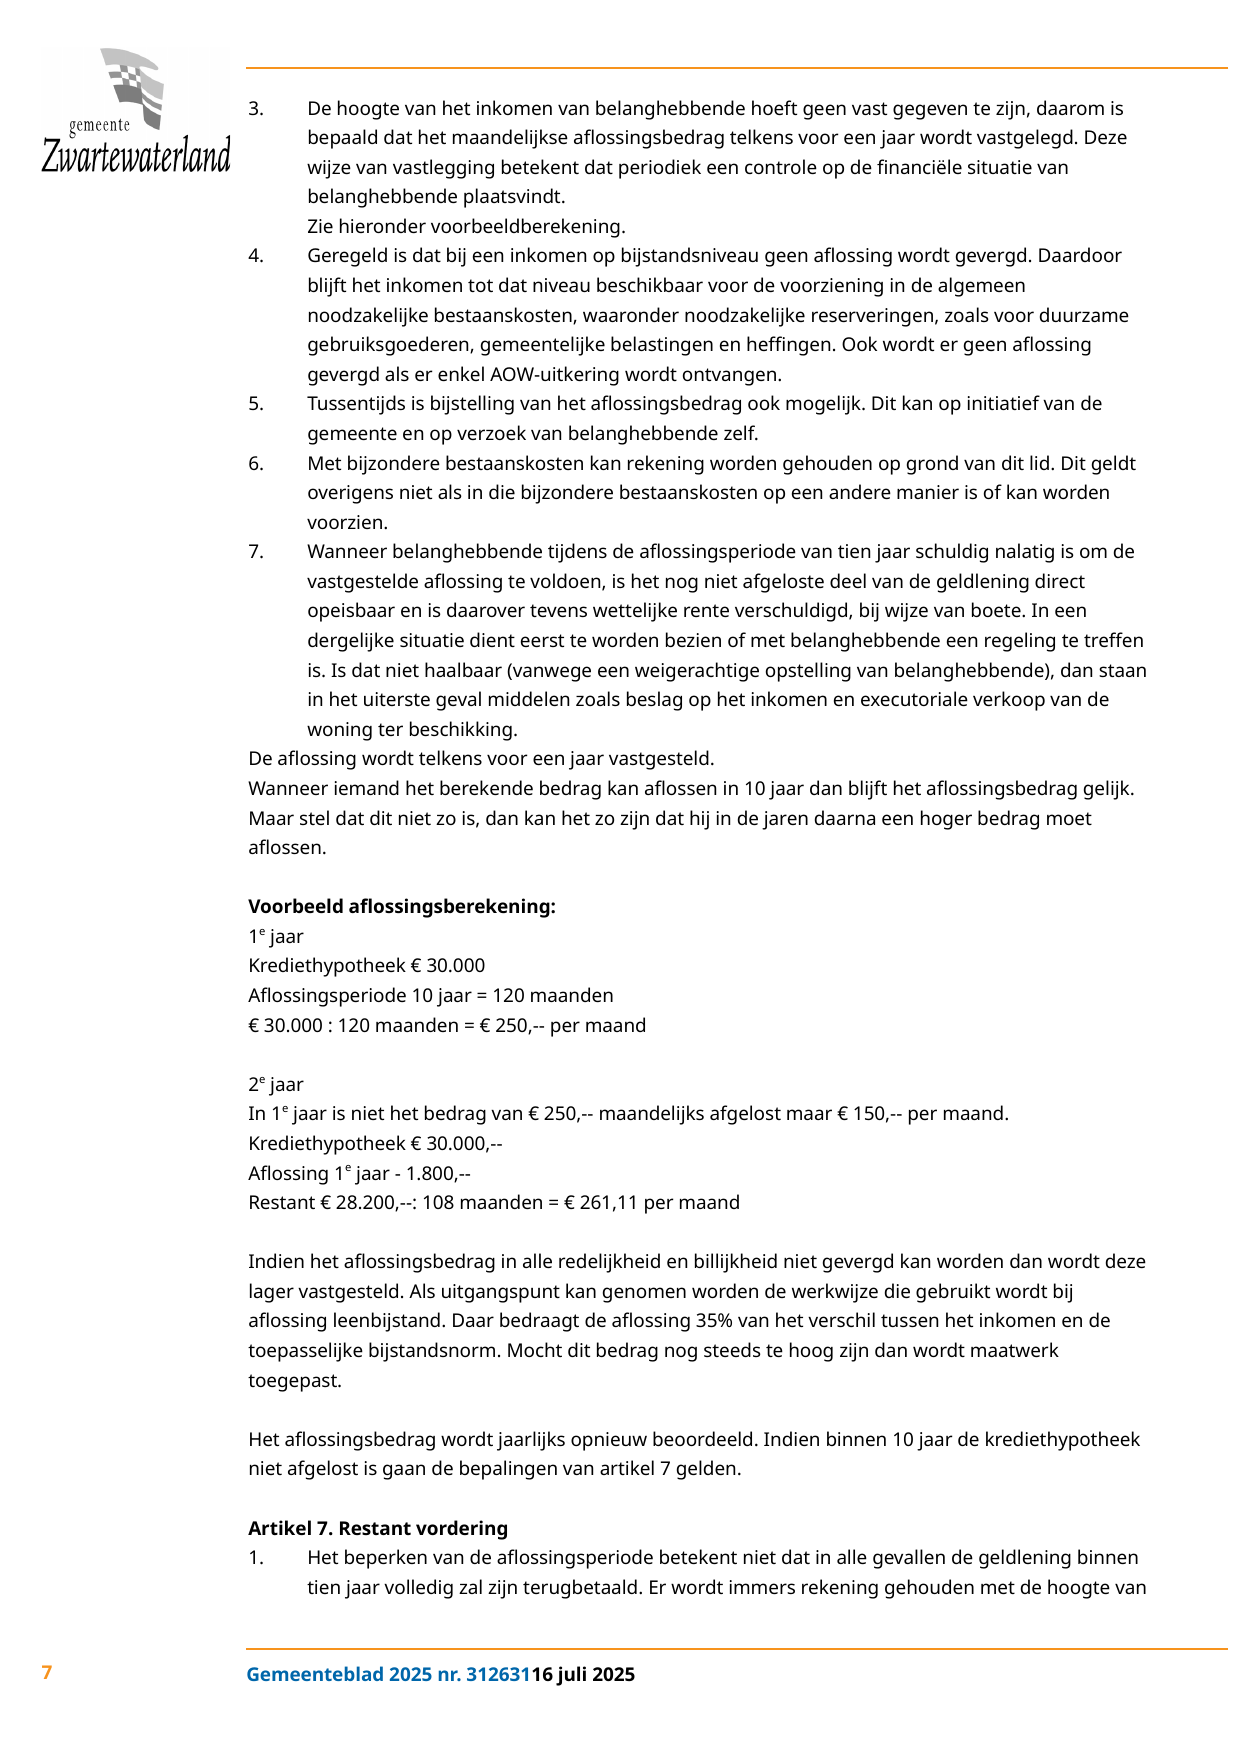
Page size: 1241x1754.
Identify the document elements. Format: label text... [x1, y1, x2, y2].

text Voorbeeld aflossingsberekening: [248, 893, 1152, 919]
text De aflossing wordt telkens voor een jaar vastgesteld. [248, 746, 1152, 771]
list Tussentijds is bijstelling van het aflossingsbedrag ook mogelijk. Dit kan op initiatief van de gemeente en op verzoek van belanghebbende zelf. [248, 391, 1152, 446]
text Krediethypotheek € 30.000,-- [248, 1130, 1152, 1156]
text Krediethypotheek € 30.000 [248, 953, 1152, 978]
text Indien het aflossingsbedrag in alle redelijkheid en billijkheid niet gevergd kan worden dan wordt deze lager vastgesteld. Als uitgangspunt kan genomen worden de werkwijze die gebruikt wordt bij aflossing leenbijstand. Daar bedraagt de aflossing 35% van het verschil tussen het inkomen en de toepasselijke bijstandsnorm. Mocht dit bedrag nog steeds te hoog zijn dan wordt maatwerk toegepast. [248, 1248, 1152, 1393]
text 2e jaar [248, 1071, 1152, 1097]
text Aflossing 1e jaar - 1.800,-- [248, 1160, 1152, 1186]
text € 30.000 : 120 maanden = € 250,-- per maand [248, 1012, 1152, 1038]
text In 1e jaar is niet het bedrag van € 250,-- maandelijks afgelost maar € 150,-- per maand. [248, 1101, 1152, 1126]
text Restant € 28.200,--: 108 maanden = € 261,11 per maand [248, 1189, 1152, 1215]
list De hoogte van het inkomen van belanghebbende hoeft geen vast gegeven te zijn, daarom is bepaald dat het maandelijkse aflossingsbedrag telkens voor een jaar wordt vastgelegd. Deze wijze van vastlegging betekent dat periodiek een controle op de financiële situatie van belanghebbende plaatsvindt. [248, 95, 1152, 209]
text 1e jaar [248, 923, 1152, 949]
text Artikel 7. Restant vordering [248, 1515, 1152, 1541]
list Wanneer belanghebbende tijdens de aflossingsperiode van tien jaar schuldig nalatig is om de vastgestelde aflossing te voldoen, is het nog niet afgeloste deel van de geldlening direct opeisbaar en is daarover tevens wettelijke rente verschuldigd, bij wijze van boete. In een dergelijke situatie dient eerst te worden bezien of met belanghebbende een regeling te treffen is. Is dat niet haalbaar (vanwege een weigerachtige opstelling van belanghebbende), dan staan in het uiterste geval middelen zoals beslag op het inkomen en executoriale verkoop van de woning ter beschikking. [248, 538, 1152, 742]
list Het beperken van de aflossingsperiode betekent niet dat in alle gevallen de geldlening binnen tien jaar volledig zal zijn terugbetaald. Er wordt immers rekening gehouden met de hoogte van [248, 1544, 1152, 1600]
text Aflossingsperiode 10 jaar = 120 maanden [248, 982, 1152, 1008]
list Geregeld is dat bij een inkomen op bijstandsniveau geen aflossing wordt gevergd. Daardoor blijft het inkomen tot dat niveau beschikbaar voor de voorziening in de algemeen noodzakelijke bestaanskosten, waaronder noodzakelijke reserveringen, zoals voor duurzame gebruiksgoederen, gemeentelijke belastingen en heffingen. Ook wordt er geen aflossing gevergd als er enkel AOW-uitkering wordt ontvangen. [248, 243, 1152, 387]
picture [41, 47, 231, 172]
list Zie hieronder voorbeeldberekening. [248, 213, 1152, 239]
text Wanneer iemand het berekende bedrag kan aflossen in 10 jaar dan blijft het aflossingsbedrag gelijk. [248, 775, 1152, 801]
list Met bijzondere bestaanskosten kan rekening worden gehouden op grond van dit lid. Dit geldt overigens niet als in die bijzondere bestaanskosten op een andere manier is of kan worden voorzien. [248, 450, 1152, 535]
text Maar stel dat dit niet zo is, dan kan het zo zijn dat hij in de jaren daarna een hoger bedrag moet aflossen. [248, 805, 1152, 860]
text Het aflossingsbedrag wordt jaarlijks opnieuw beoordeeld. Indien binnen 10 jaar de krediethypotheek niet afgelost is gaan de bepalingen van artikel 7 gelden. [248, 1426, 1152, 1481]
